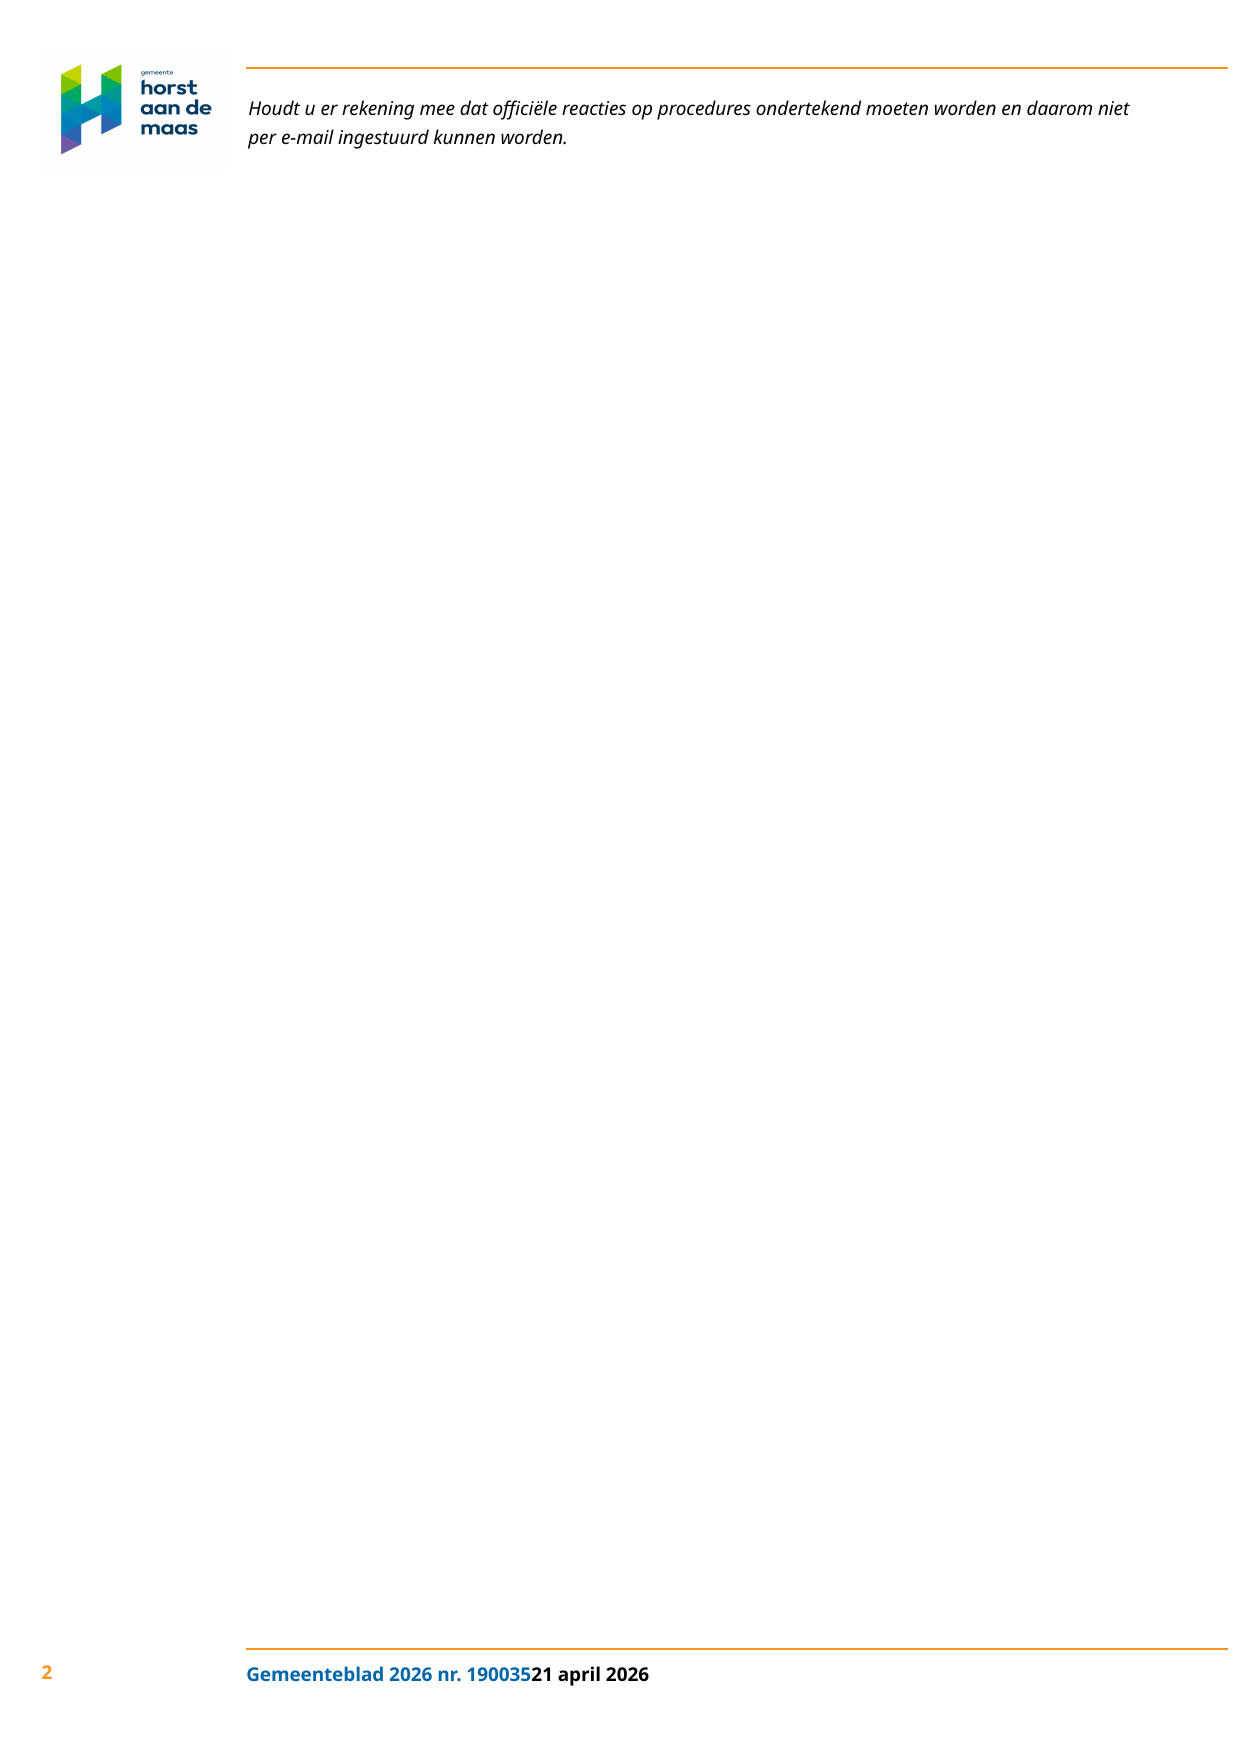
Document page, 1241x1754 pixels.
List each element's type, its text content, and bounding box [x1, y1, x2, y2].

text Houdt u er rekening mee dat officiële reacties op procedures ondertekend moeten worden en daarom niet per e-mail ingestuurd kunnen worden. [248, 95, 1152, 150]
picture [41, 47, 231, 172]
